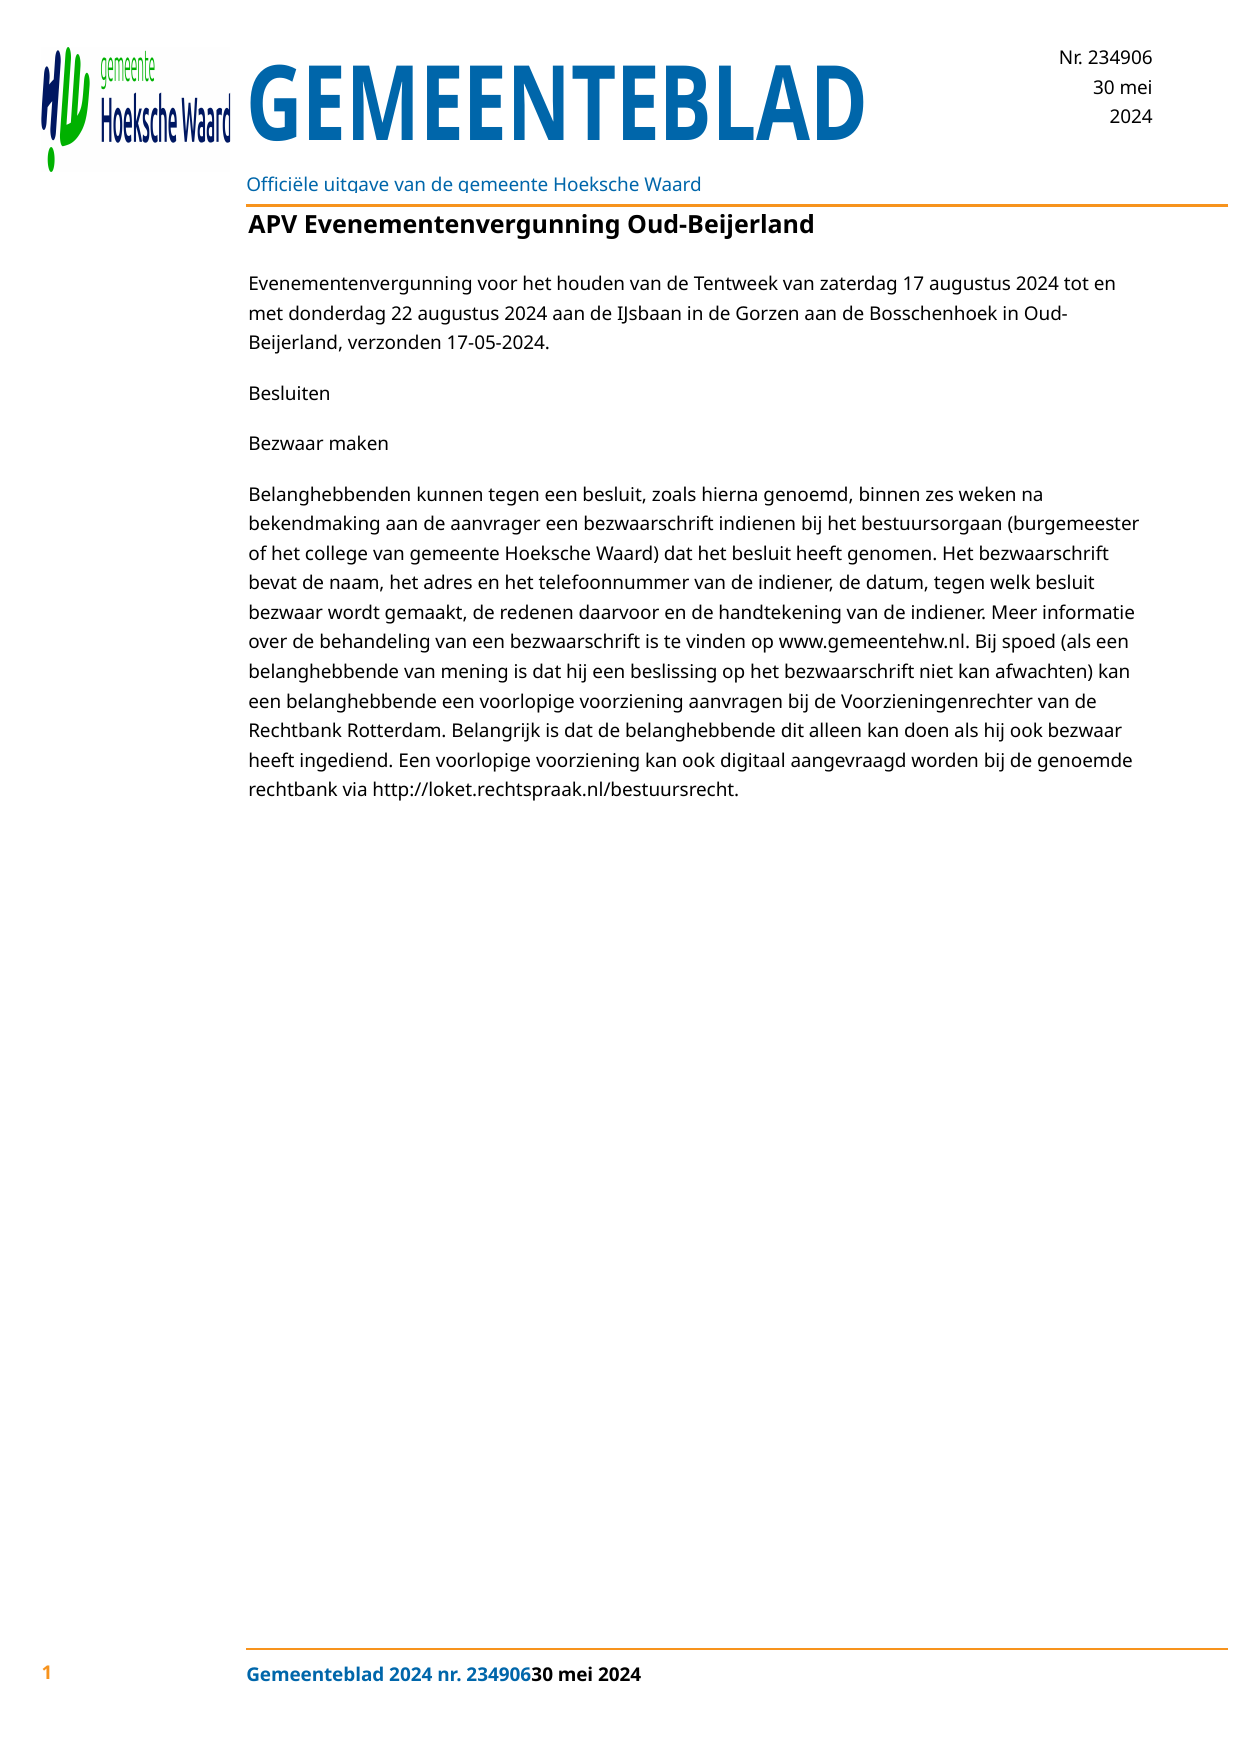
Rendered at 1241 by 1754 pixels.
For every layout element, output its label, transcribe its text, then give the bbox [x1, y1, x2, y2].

text Belanghebbenden kunnen tegen een besluit, zoals hierna genoemd, binnen zes weken na bekendmaking aan de aanvrager een bezwaarschrift indienen bij het bestuursorgaan (burgemeester of het college van gemeente Hoeksche Waard) dat het besluit heeft genomen. Het bezwaarschrift bevat de naam, het adres en het telefoonnummer van de indiener, de datum, tegen welk besluit bezwaar wordt gemaakt, de redenen daarvoor en de handtekening van de indiener. Meer informatie over de behandeling van een bezwaarschrift is te vinden op www.gemeentehw.nl. Bij spoed (als een belanghebbende van mening is dat hij een beslissing op het bezwaarschrift niet kan afwachten) kan een belanghebbende een voorlopige voorziening aanvragen bij de Voorzieningenrechter van de Rechtbank Rotterdam. Belangrijk is dat de belanghebbende dit alleen kan doen als hij ook bezwaar heeft ingediend. Een voorlopige voorziening kan ook digitaal aangevraagd worden bij de genoemde rechtbank via http://loket.rechtspraak.nl/bestuursrecht. [248, 481, 1152, 802]
text Bezwaar maken [248, 430, 1152, 456]
picture [41, 47, 231, 172]
text Besluiten [248, 380, 1152, 406]
text APV Evenementenvergunning Oud-Beijerland [248, 207, 1152, 241]
text Evenementenvergunning voor het houden van de Tentweek van zaterdag 17 augustus 2024 tot en met donderdag 22 augustus 2024 aan de IJsbaan in de Gorzen aan de Bosschenhoek in Oud-Beijerland, verzonden 17-05-2024. [248, 270, 1152, 355]
